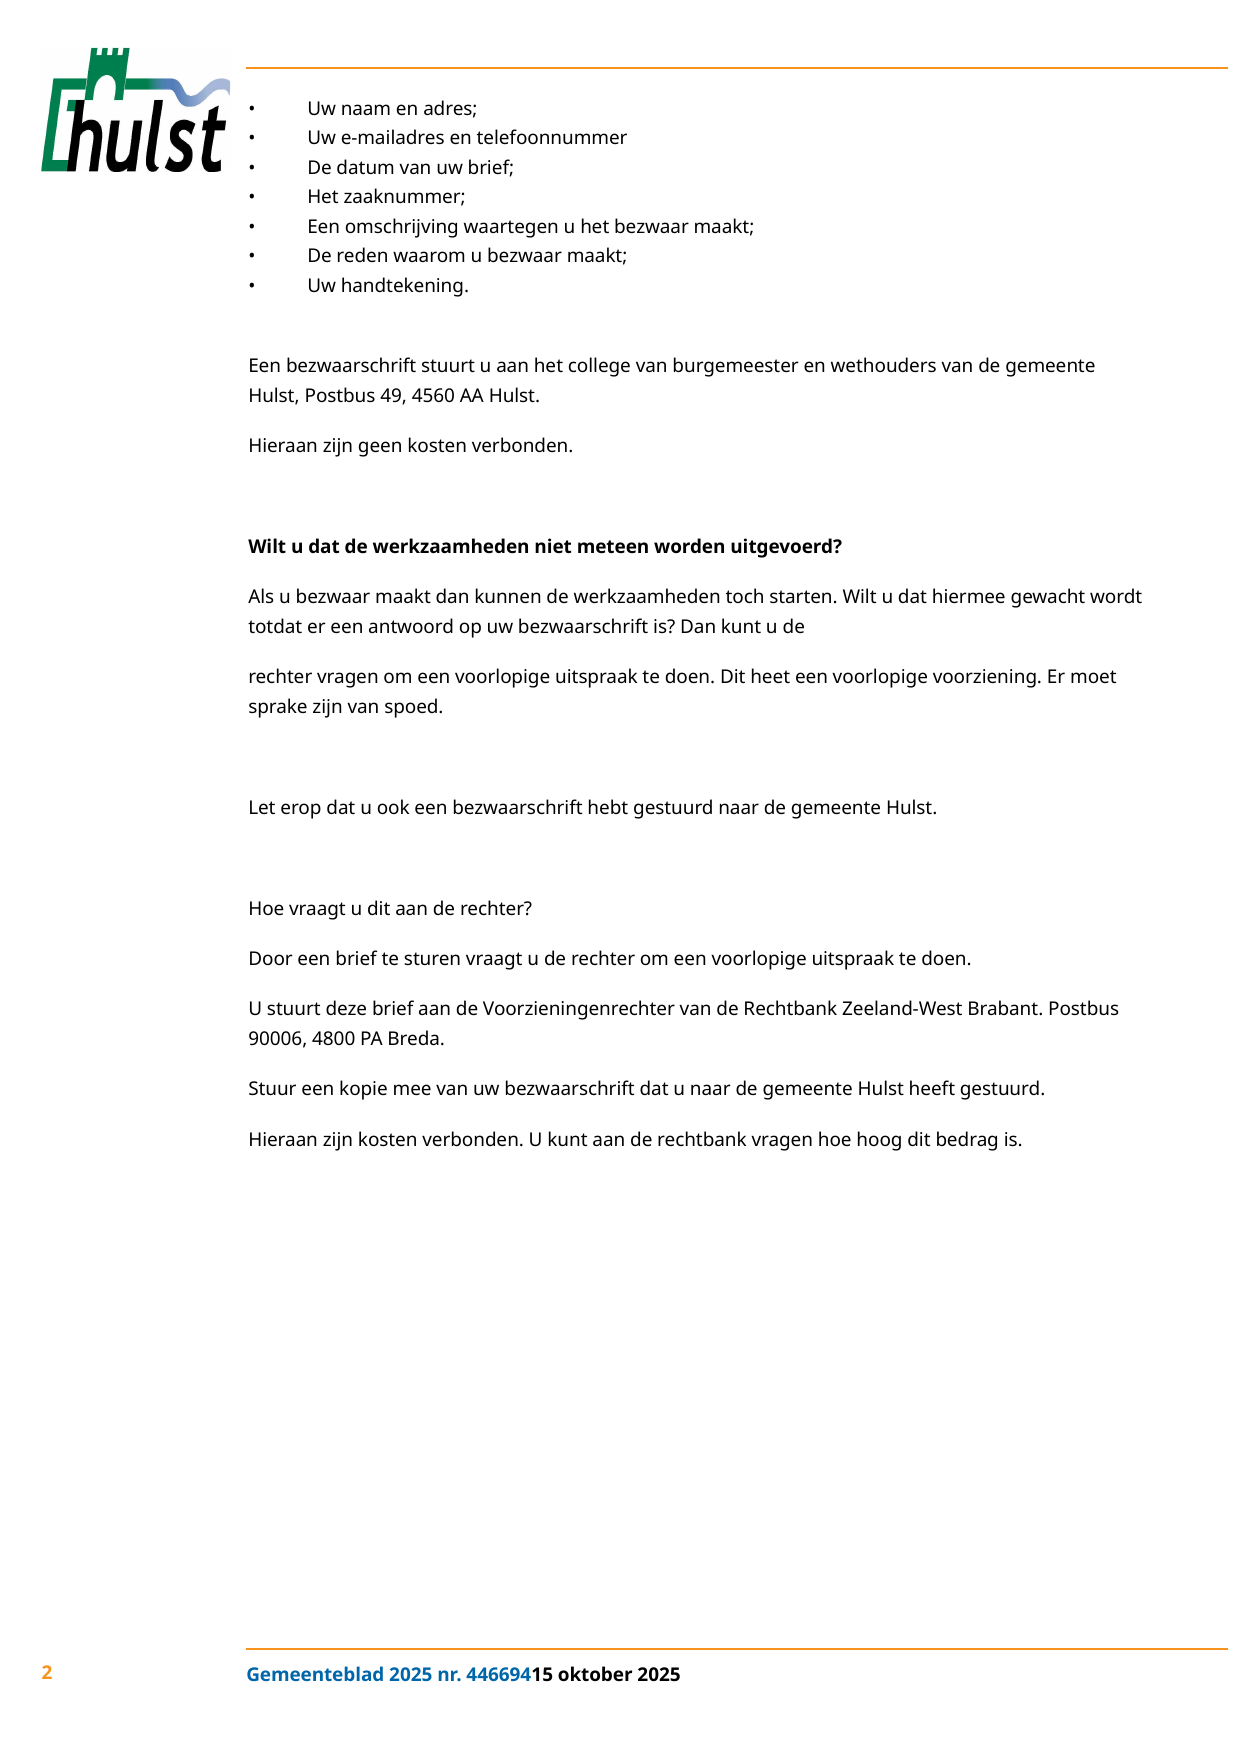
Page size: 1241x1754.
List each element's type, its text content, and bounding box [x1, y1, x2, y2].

text Hieraan zijn geen kosten verbonden. [248, 432, 1152, 458]
text Let erop dat u ook een bezwaarschrift hebt gestuurd naar de gemeente Hulst. [248, 794, 1152, 820]
list Het zaaknummer; [248, 183, 1152, 209]
list Uw naam en adres; [248, 95, 1152, 121]
text rechter vragen om een voorlopige uitspraak te doen. Dit heet een voorlopige voorziening. Er moet sprake zijn van spoed. [248, 663, 1152, 719]
list Een omschrijving waartegen u het bezwaar maakt; [248, 213, 1152, 239]
text Door een brief te sturen vraagt u de rechter om een voorlopige uitspraak te doen. [248, 945, 1152, 971]
text U stuurt deze brief aan de Voorzieningenrechter van de Rechtbank Zeeland-West Brabant. Postbus 90006, 4800 PA Breda. [248, 996, 1152, 1051]
text Wilt u dat de werkzaamheden niet meteen worden uitgevoerd? [248, 533, 1152, 559]
text Hieraan zijn kosten verbonden. U kunt aan de rechtbank vragen hoe hoog dit bedrag is. [248, 1126, 1152, 1152]
list De reden waarom u bezwaar maakt; [248, 243, 1152, 268]
list Uw e-mailadres en telefoonnummer [248, 124, 1152, 150]
text Stuur een kopie mee van uw bezwaarschrift dat u naar de gemeente Hulst heeft gestuurd. [248, 1076, 1152, 1101]
text Een bezwaarschrift stuurt u aan het college van burgemeester en wethouders van de gemeente Hulst, Postbus 49, 4560 AA Hulst. [248, 352, 1152, 408]
list Uw handtekening. [248, 272, 1152, 298]
picture [41, 47, 231, 172]
text Hoe vraagt u dit aan de rechter? [248, 895, 1152, 921]
list De datum van uw brief; [248, 154, 1152, 180]
text Als u bezwaar maakt dan kunnen de werkzaamheden toch starten. Wilt u dat hiermee gewacht wordt totdat er een antwoord op uw bezwaarschrift is? Dan kunt u de [248, 583, 1152, 639]
